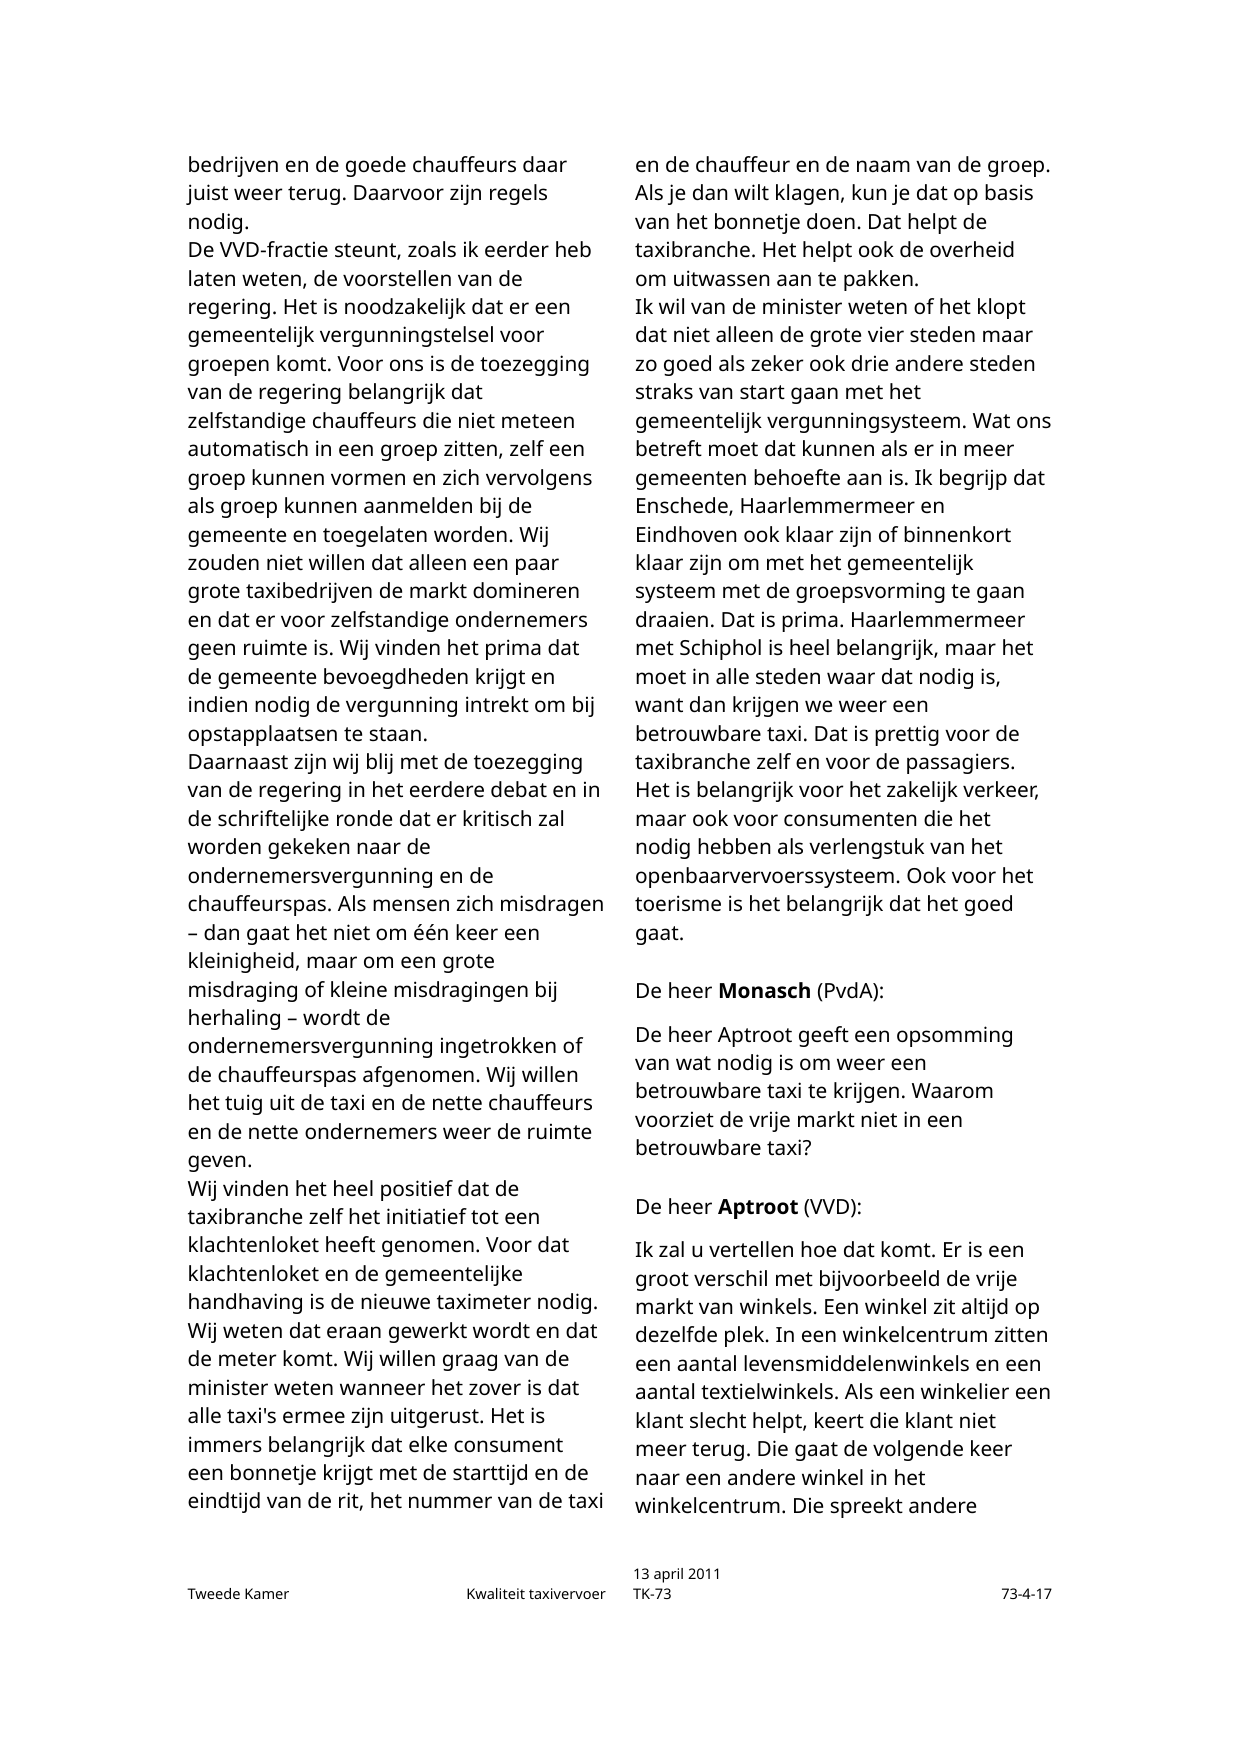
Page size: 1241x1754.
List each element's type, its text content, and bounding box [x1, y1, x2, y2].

text en de chauffeur en de naam van de groep. Als je dan wilt klagen, kun je dat op basis van het bonnetje doen. Dat helpt de taxibranche. Het helpt ook de overheid om uitwassen aan te pakken. [635, 150, 1053, 292]
text bedrijven en de goede chauffeurs daar juist weer terug. Daarvoor zijn regels nodig. [187, 150, 605, 235]
text De heer Aptroot geeft een opsomming van wat nodig is om weer een betrouwbare taxi te krijgen. Waarom voorziet de vrije markt niet in een betrouwbare taxi? [635, 1020, 1053, 1162]
text De VVD-fractie steunt, zoals ik eerder heb laten weten, de voorstellen van de regering. Het is noodzakelijk dat er een gemeentelijk vergunningstelsel voor groepen komt. Voor ons is de toezegging van de regering belangrijk dat zelfstandige chauffeurs die niet meteen automatisch in een groep zitten, zelf een groep kunnen vormen en zich vervolgens als groep kunnen aanmelden bij de gemeente en toegelaten worden. Wij zouden niet willen dat alleen een paar grote taxibedrijven de markt domineren en dat er voor zelfstandige ondernemers geen ruimte is. Wij vinden het prima dat de gemeente bevoegdheden krijgt en indien nodig de vergunning intrekt om bij opstapplaatsen te staan. [187, 235, 605, 747]
text Wij vinden het heel positief dat de taxibranche zelf het initiatief tot een klachtenloket heeft genomen. Voor dat klachtenloket en de gemeentelijke handhaving is de nieuwe taximeter nodig. Wij weten dat eraan gewerkt wordt en dat de meter komt. Wij willen graag van de minister weten wanneer het zover is dat alle taxi's ermee zijn uitgerust. Het is immers belangrijk dat elke consument een bonnetje krijgt met de starttijd en de eindtijd van de rit, het nummer van de taxi [187, 1174, 605, 1515]
text Ik wil van de minister weten of het klopt dat niet alleen de grote vier steden maar zo goed als zeker ook drie andere steden straks van start gaan met het gemeentelijk vergunningsysteem. Wat ons betreft moet dat kunnen als er in meer gemeenten behoefte aan is. Ik begrijp dat Enschede, Haarlemmermeer en Eindhoven ook klaar zijn of binnenkort klaar zijn om met het gemeentelijk systeem met de groepsvorming te gaan draaien. Dat is prima. Haarlemmermeer met Schiphol is heel belangrijk, maar het moet in alle steden waar dat nodig is, want dan krijgen we weer een betrouwbare taxi. Dat is prettig voor de taxibranche zelf en voor de passagiers. Het is belangrijk voor het zakelijk verkeer, maar ook voor consumenten die het nodig hebben als verlengstuk van het openbaarvervoerssysteem. Ook voor het toerisme is het belangrijk dat het goed gaat. [635, 292, 1053, 946]
text Ik zal u vertellen hoe dat komt. Er is een groot verschil met bijvoorbeeld de vrije markt van winkels. Een winkel zit altijd op dezelfde plek. In een winkelcentrum zitten een aantal levensmiddelenwinkels en een aantal textielwinkels. Als een winkelier een klant slecht helpt, keert die klant niet meer terug. Die gaat de volgende keer naar een andere winkel in het winkelcentrum. Die spreekt andere [635, 1235, 1053, 1520]
text De heer Monasch (PvdA): [635, 976, 1053, 1005]
text De heer Aptroot (VVD): [635, 1192, 1053, 1220]
text Daarnaast zijn wij blij met de toezegging van de regering in het eerdere debat en in de schriftelijke ronde dat er kritisch zal worden gekeken naar de ondernemersvergunning en de chauffeurspas. Als mensen zich misdragen – dan gaat het niet om één keer een kleinigheid, maar om een grote misdraging of kleine misdragingen bij herhaling – wordt de ondernemersvergunning ingetrokken of de chauffeurspas afgenomen. Wij willen het tuig uit de taxi en de nette chauffeurs en de nette ondernemers weer de ruimte geven. [187, 747, 605, 1174]
